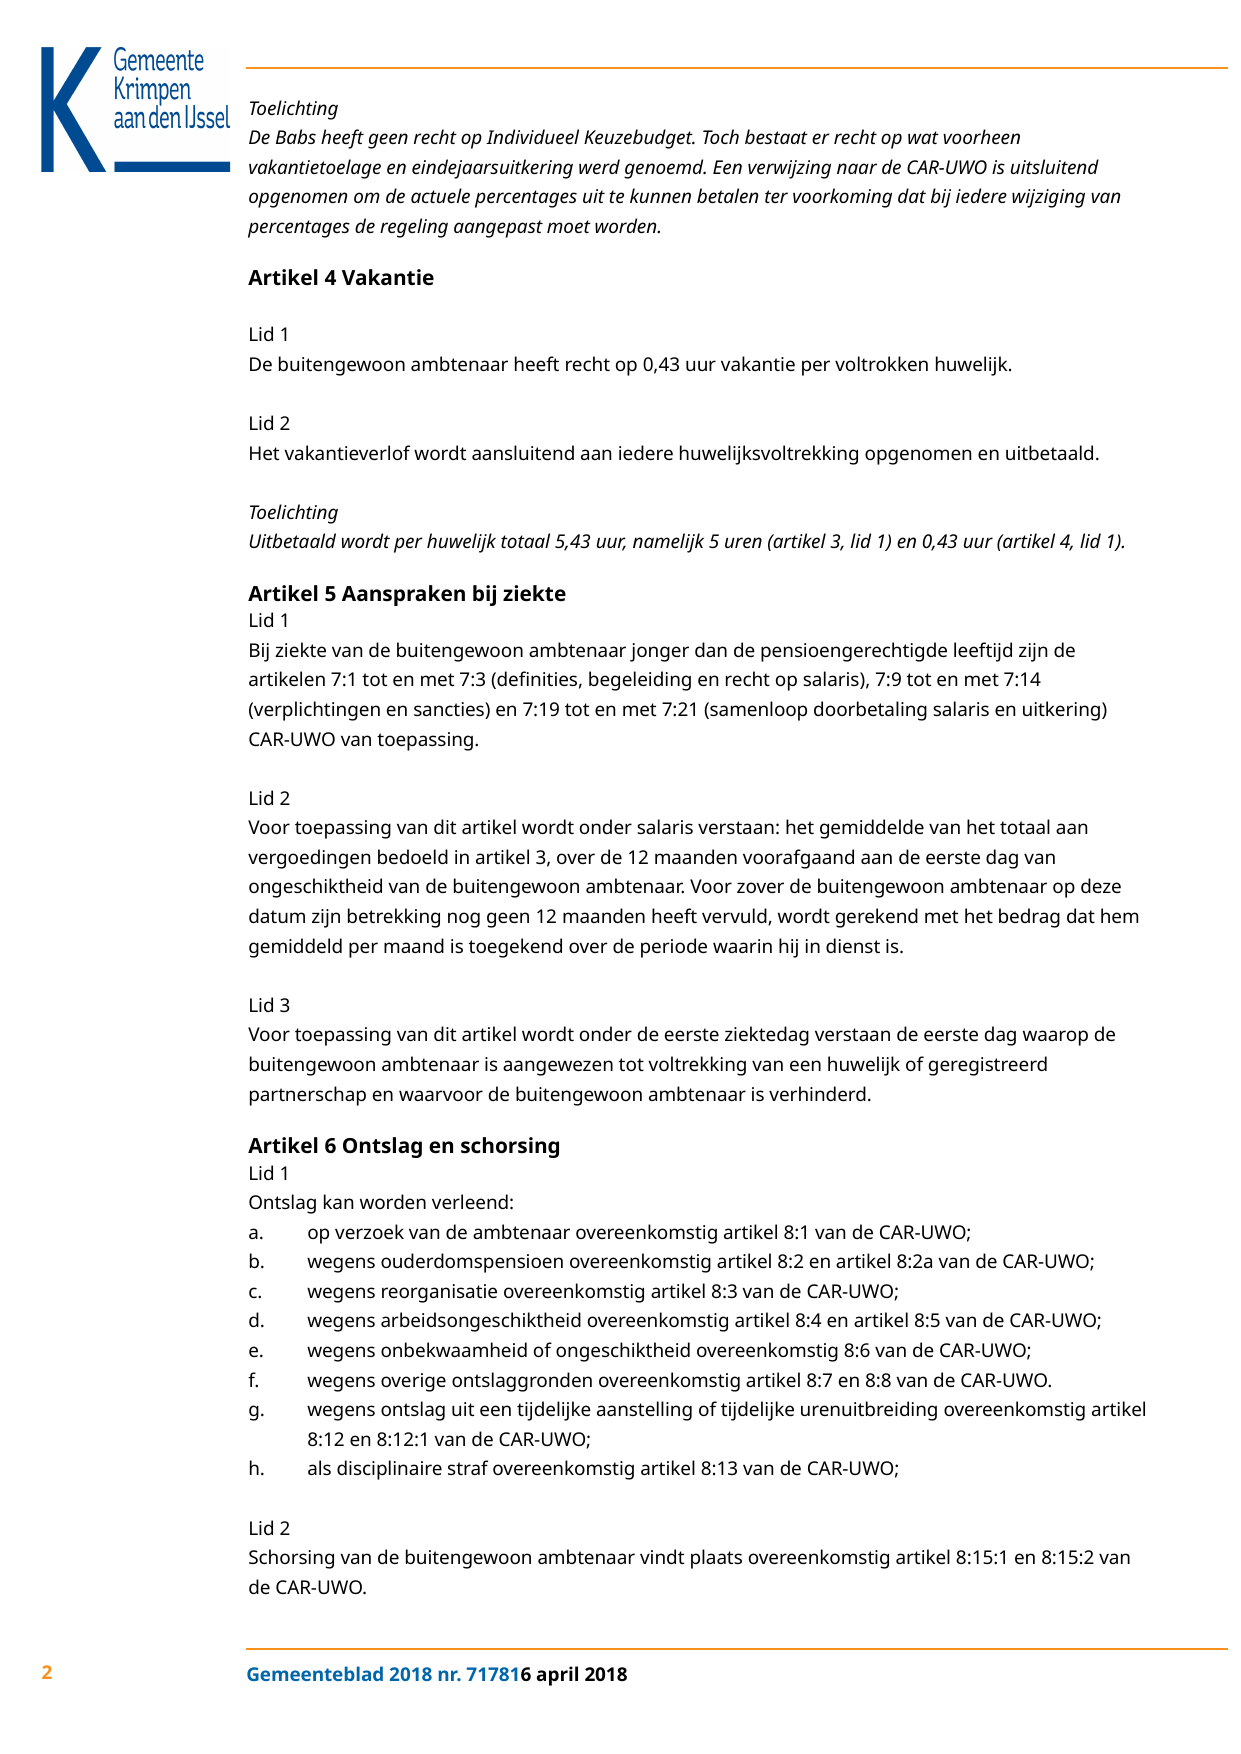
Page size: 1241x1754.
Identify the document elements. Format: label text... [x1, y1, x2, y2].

text Schorsing van de buitengewoon ambtenaar vindt plaats overeenkomstig artikel 8:15:1 en 8:15:2 van de CAR-UWO. [248, 1544, 1152, 1599]
list op verzoek van de ambtenaar overeenkomstig artikel 8:1 van de CAR-UWO; [248, 1219, 1152, 1244]
list wegens reorganisatie overeenkomstig artikel 8:3 van de CAR-UWO; [248, 1278, 1152, 1304]
text Toelichting [248, 499, 1152, 525]
text De buitengewoon ambtenaar heeft recht op 0,43 uur vakantie per voltrokken huwelijk. [248, 351, 1152, 377]
text Voor toepassing van dit artikel wordt onder de eerste ziektedag verstaan de eerste dag waarop de buitengewoon ambtenaar is aangewezen tot voltrekking van een huwelijk of geregistreerd partnerschap en waarvoor de buitengewoon ambtenaar is verhinderd. [248, 1022, 1152, 1107]
text Lid 1 [248, 1160, 1152, 1185]
text Lid 3 [248, 992, 1152, 1018]
text Lid 1 [248, 607, 1152, 633]
text Lid 2 [248, 785, 1152, 811]
list wegens onbekwaamheid of ongeschiktheid overeenkomstig 8:6 van de CAR-UWO; [248, 1337, 1152, 1363]
text Ontslag kan worden verleend: [248, 1189, 1152, 1215]
picture [41, 47, 231, 172]
list wegens arbeidsongeschiktheid overeenkomstig artikel 8:4 en artikel 8:5 van de CAR-UWO; [248, 1308, 1152, 1333]
text Artikel 6 Ontslag en schorsing [248, 1131, 1152, 1160]
text Uitbetaald wordt per huwelijk totaal 5,43 uur, namelijk 5 uren (artikel 3, lid 1) en 0,43 uur (artikel 4, lid 1). [248, 529, 1152, 554]
list wegens ontslag uit een tijdelijke aanstelling of tijdelijke urenuitbreiding overeenkomstig artikel 8:12 en 8:12:1 van de CAR-UWO; [248, 1396, 1152, 1452]
text De Babs heeft geen recht op Individueel Keuzebudget. Toch bestaat er recht op wat voorheen vakantietoelage en eindejaarsuitkering werd genoemd. Een verwijzing naar de CAR-UWO is uitsluitend opgenomen om de actuele percentages uit te kunnen betalen ter voorkoming dat bij iedere wijziging van percentages de regeling aangepast moet worden. [248, 124, 1152, 239]
text Lid 2 [248, 1515, 1152, 1540]
text Artikel 5 Aanspraken bij ziekte [248, 579, 1152, 607]
text Lid 1 [248, 322, 1152, 347]
list wegens ouderdomspensioen overeenkomstig artikel 8:2 en artikel 8:2a van de CAR-UWO; [248, 1248, 1152, 1274]
list wegens overige ontslaggronden overeenkomstig artikel 8:7 en 8:8 van de CAR-UWO. [248, 1367, 1152, 1392]
text Artikel 4 Vakantie [248, 263, 1152, 292]
text Bij ziekte van de buitengewoon ambtenaar jonger dan de pensioengerechtigde leeftijd zijn de artikelen 7:1 tot en met 7:3 (definities, begeleiding en recht op salaris), 7:9 tot en met 7:14 (verplichtingen en sancties) en 7:19 tot en met 7:21 (samenloop doorbetaling salaris en uitkering) CAR-UWO van toepassing. [248, 637, 1152, 752]
text Lid 2 [248, 410, 1152, 436]
text Voor toepassing van dit artikel wordt onder salaris verstaan: het gemiddelde van het totaal aan vergoedingen bedoeld in artikel 3, over de 12 maanden voorafgaand aan de eerste dag van ongeschiktheid van de buitengewoon ambtenaar. Voor zover de buitengewoon ambtenaar op deze datum zijn betrekking nog geen 12 maanden heeft vervuld, wordt gerekend met het bedrag dat hem gemiddeld per maand is toegekend over de periode waarin hij in dienst is. [248, 814, 1152, 959]
text Toelichting [248, 95, 1152, 121]
list als disciplinaire straf overeenkomstig artikel 8:13 van de CAR-UWO; [248, 1456, 1152, 1481]
text Het vakantieverlof wordt aansluitend aan iedere huwelijksvoltrekking opgenomen en uitbetaald. [248, 440, 1152, 466]
